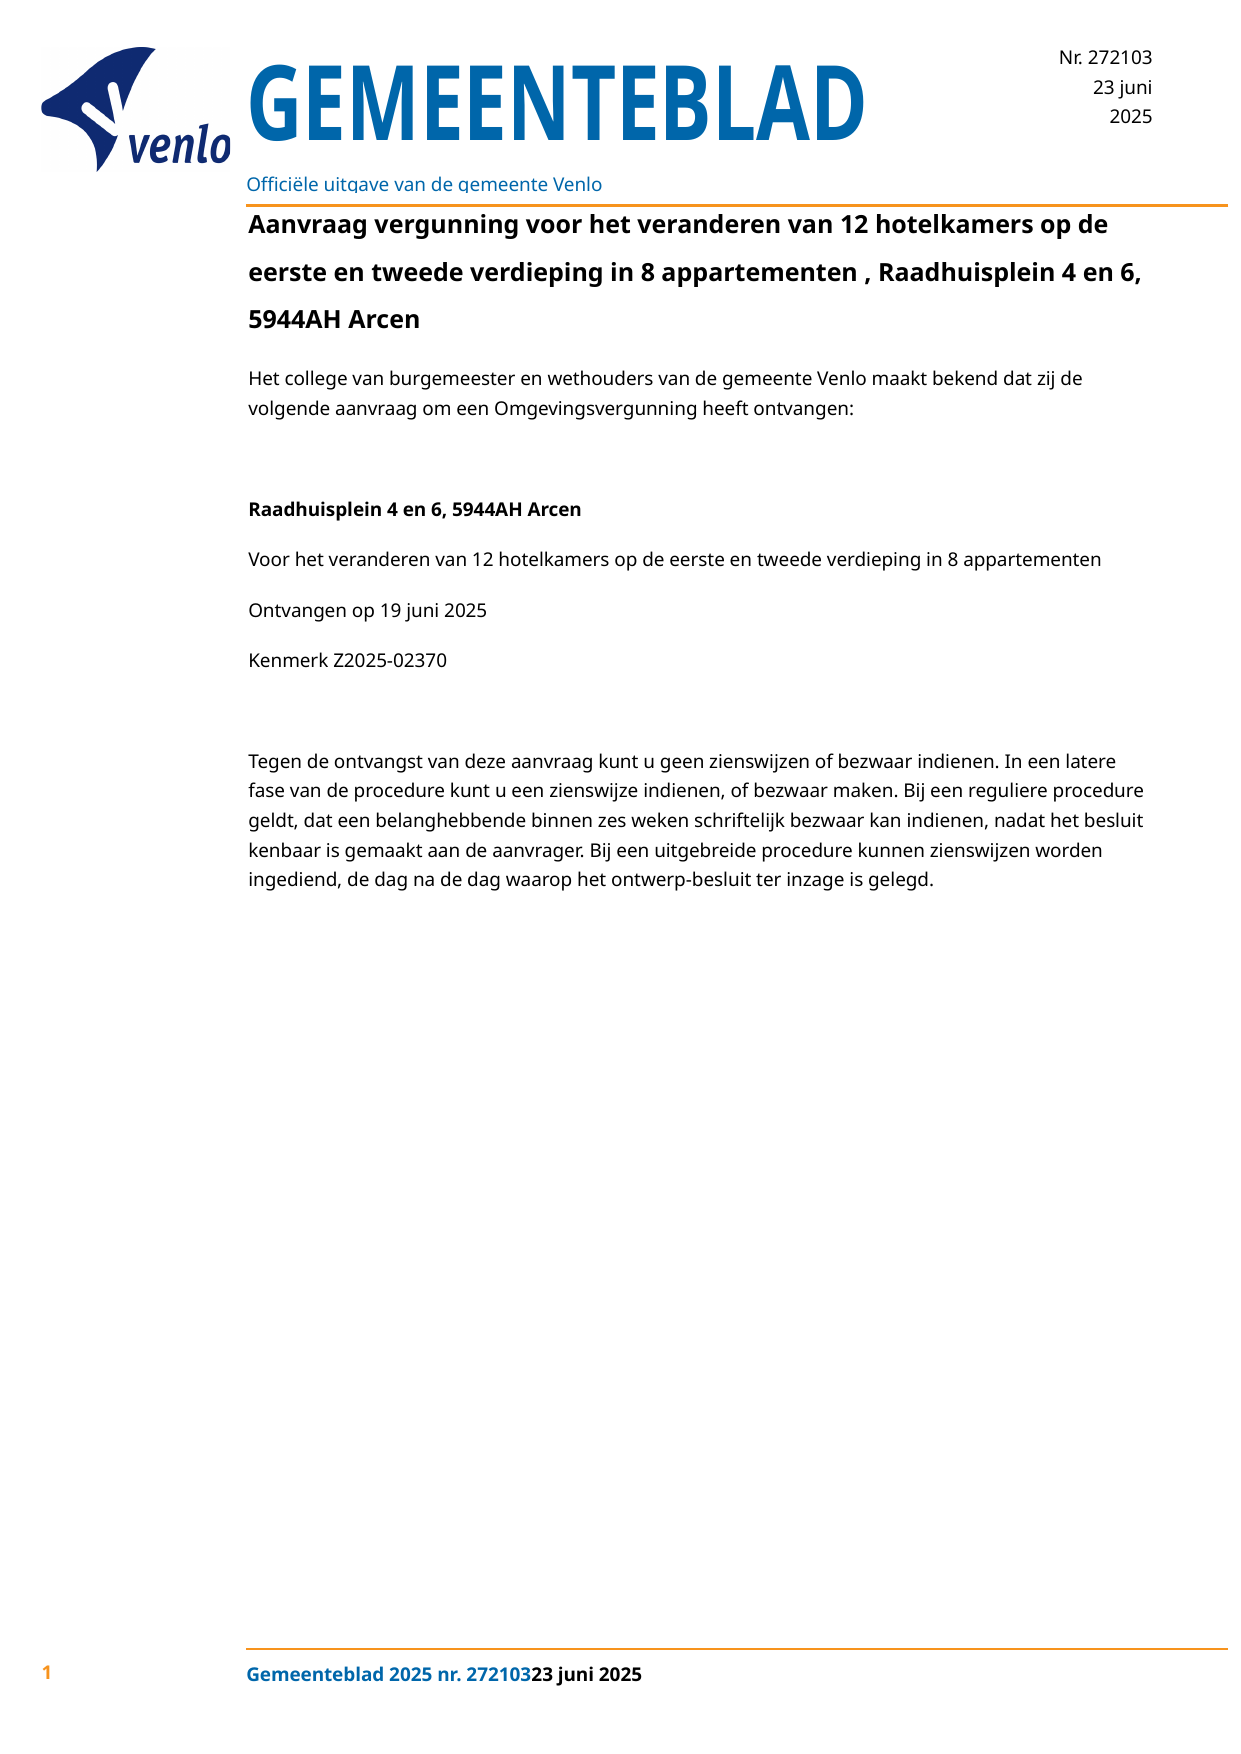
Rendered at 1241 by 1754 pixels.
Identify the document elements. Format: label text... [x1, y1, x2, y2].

text Kenmerk Z2025-02370 [248, 647, 1152, 673]
text Aanvraag vergunning voor het veranderen van 12 hotelkamers op de eerste en tweede verdieping in 8 appartementen , Raadhuisplein 4 en 6, 5944AH Arcen [248, 207, 1152, 336]
text Tegen de ontvangst van deze aanvraag kunt u geen zienswijzen of bezwaar indienen. In een latere fase van de procedure kunt u een zienswijze indienen, of bezwaar maken. Bij een reguliere procedure geldt, dat een belanghebbende binnen zes weken schriftelijk bezwaar kan indienen, nadat het besluit kenbaar is gemaakt aan de aanvrager. Bij een uitgebreide procedure kunnen zienswijzen worden ingediend, de dag na de dag waarop het ontwerp-besluit ter inzage is gelegd. [248, 748, 1152, 892]
text Ontvangen op 19 juni 2025 [248, 597, 1152, 622]
text Het college van burgemeester en wethouders van de gemeente Venlo maakt bekend dat zij de volgende aanvraag om een Omgevingsvergunning heeft ontvangen: [248, 366, 1152, 421]
text Raadhuisplein 4 en 6, 5944AH Arcen [248, 496, 1152, 522]
picture [41, 47, 231, 172]
text Voor het veranderen van 12 hotelkamers op de eerste en tweede verdieping in 8 appartementen [248, 546, 1152, 572]
